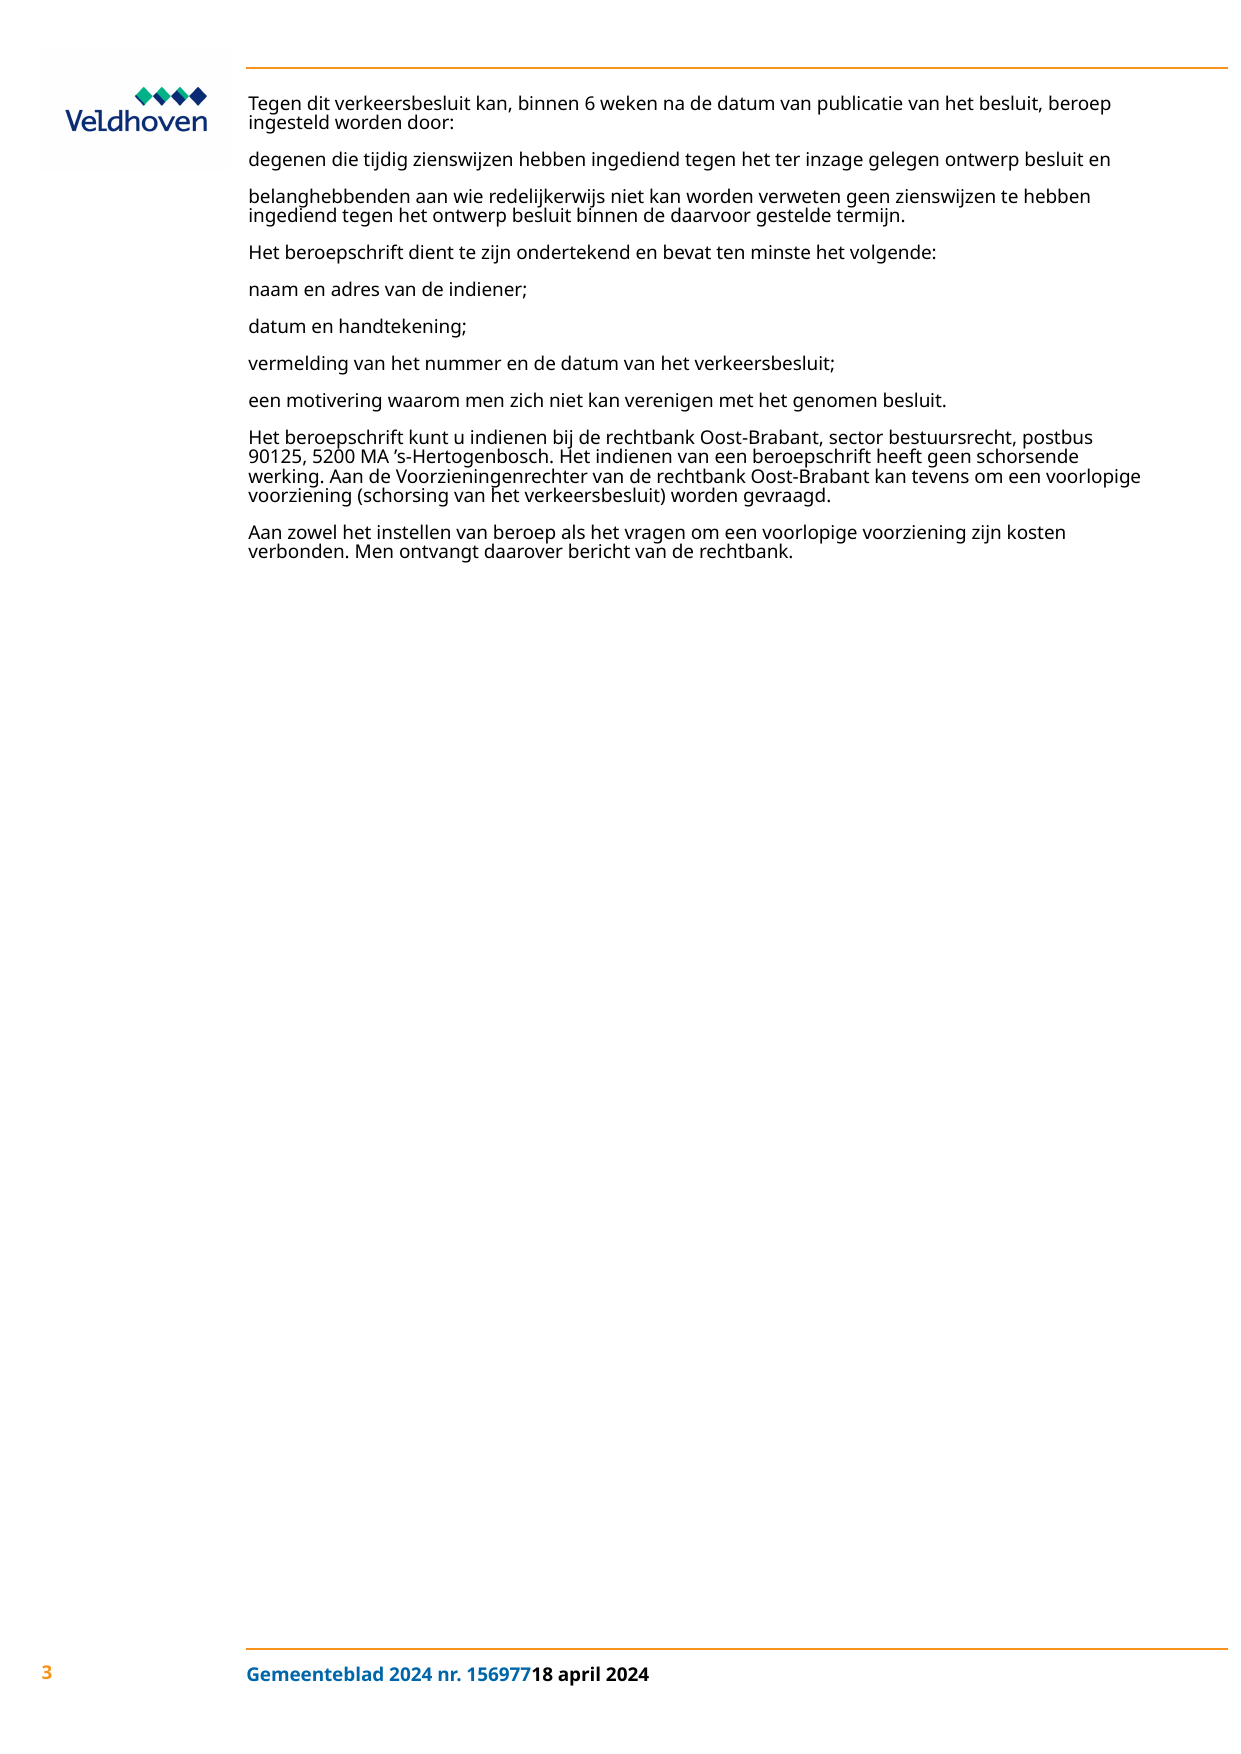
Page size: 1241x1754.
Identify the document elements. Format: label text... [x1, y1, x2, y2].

text degenen die tijdig zienswijzen hebben ingediend tegen het ter inzage gelegen ontwerp besluit en [248, 151, 1152, 170]
text een motivering waarom men zich niet kan verenigen met het genomen besluit. [248, 392, 1152, 411]
text datum en handtekening; [248, 318, 1152, 337]
text Het beroepschrift dient te zijn ondertekend en bevat ten minste het volgende: [248, 244, 1152, 263]
text vermelding van het nummer en de datum van het verkeersbesluit; [248, 355, 1152, 374]
picture [41, 47, 231, 172]
text Tegen dit verkeersbesluit kan, binnen 6 weken na de datum van publicatie van het besluit, beroep ingesteld worden door: [248, 95, 1152, 133]
text naam en adres van de indiener; [248, 281, 1152, 301]
text Het beroepschrift kunt u indienen bij de rechtbank Oost-Brabant, sector bestuursrecht, postbus 90125, 5200 MA ’s-Hertogenbosch. Het indienen van een beroepschrift heeft geen schorsende werking. Aan de Voorzieningenrechter van de rechtbank Oost-Brabant kan tevens om een voorlopige voorziening (schorsing van het verkeersbesluit) worden gevraagd. [248, 429, 1152, 506]
text belanghebbenden aan wie redelijkerwijs niet kan worden verweten geen zienswijzen te hebben ingediend tegen het ontwerp besluit binnen de daarvoor gestelde termijn. [248, 188, 1152, 227]
text Aan zowel het instellen van beroep als het vragen om een voorlopige voorziening zijn kosten verbonden. Men ontvangt daarover bericht van de rechtbank. [248, 524, 1152, 562]
